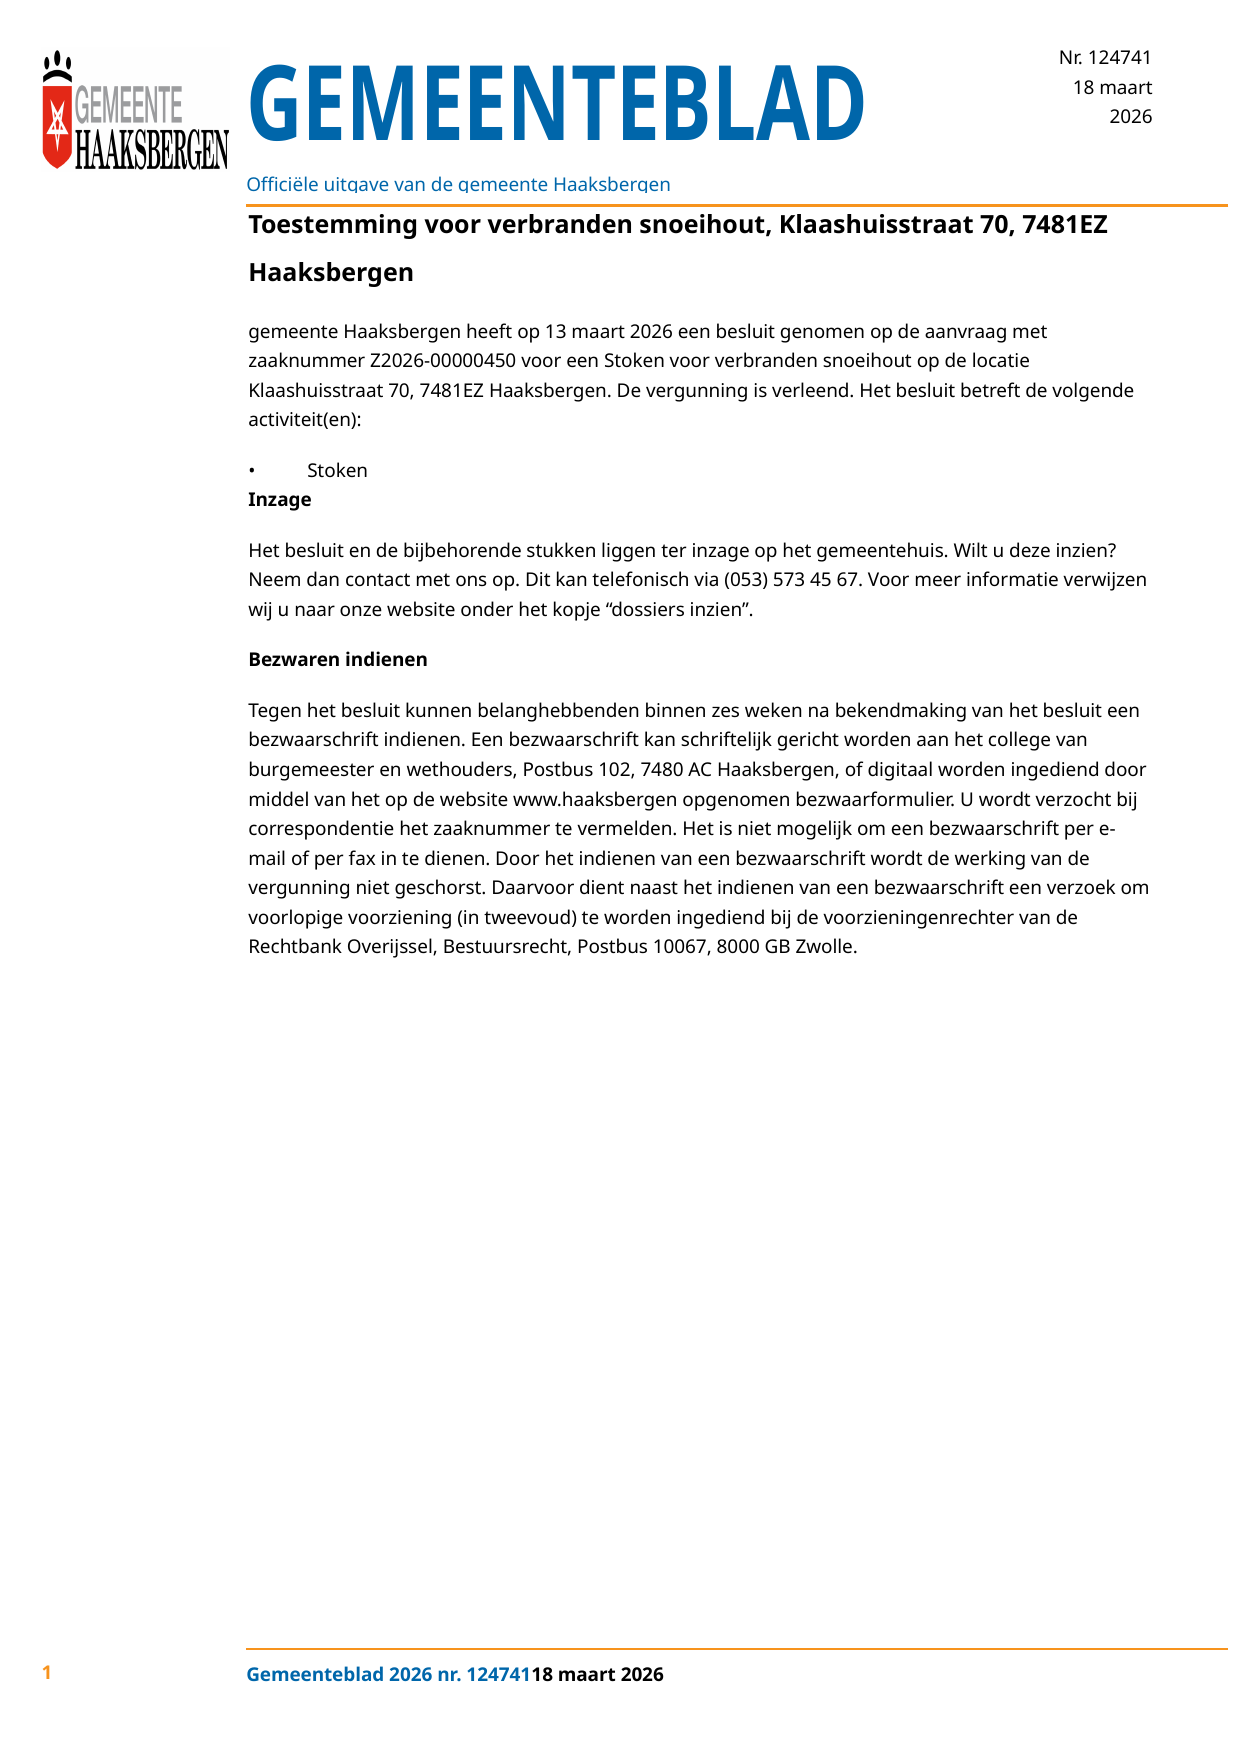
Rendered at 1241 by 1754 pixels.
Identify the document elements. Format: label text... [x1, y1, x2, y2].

text Toestemming voor verbranden snoeihout, Klaashuisstraat 70, 7481EZ Haaksbergen [248, 207, 1152, 288]
picture [41, 47, 231, 172]
text Het besluit en de bijbehorende stukken liggen ter inzage op het gemeentehuis. Wilt u deze inzien? Neem dan contact met ons op. Dit kan telefonisch via (053) 573 45 67. Voor meer informatie verwijzen wij u naar onze website onder het kopje “dossiers inzien”. [248, 537, 1152, 622]
text gemeente Haaksbergen heeft op 13 maart 2026 een besluit genomen op de aanvraag met zaaknummer Z2026-00000450 voor een Stoken voor verbranden snoeihout op de locatie Klaashuisstraat 70, 7481EZ Haaksbergen. De vergunning is verleend. Het besluit betreft de volgende activiteit(en): [248, 318, 1152, 432]
list Stoken [248, 457, 1152, 483]
text Inzage [248, 487, 1152, 512]
text Bezwaren indienen [248, 647, 1152, 672]
text Tegen het besluit kunnen belanghebbenden binnen zes weken na bekendmaking van het besluit een bezwaarschrift indienen. Een bezwaarschrift kan schriftelijk gericht worden aan het college van burgemeester en wethouders, Postbus 102, 7480 AC Haaksbergen, of digitaal worden ingediend door middel van het op de website www.haaksbergen opgenomen bezwaarformulier. U wordt verzocht bij correspondentie het zaaknummer te vermelden. Het is niet mogelijk om een bezwaarschrift per e-mail of per fax in te dienen. Door het indienen van een bezwaarschrift wordt de werking van de vergunning niet geschorst. Daarvoor dient naast het indienen van een bezwaarschrift een verzoek om voorlopige voorziening (in tweevoud) te worden ingediend bij de voorzieningenrechter van de Rechtbank Overijssel, Bestuursrecht, Postbus 10067, 8000 GB Zwolle. [248, 697, 1152, 959]
